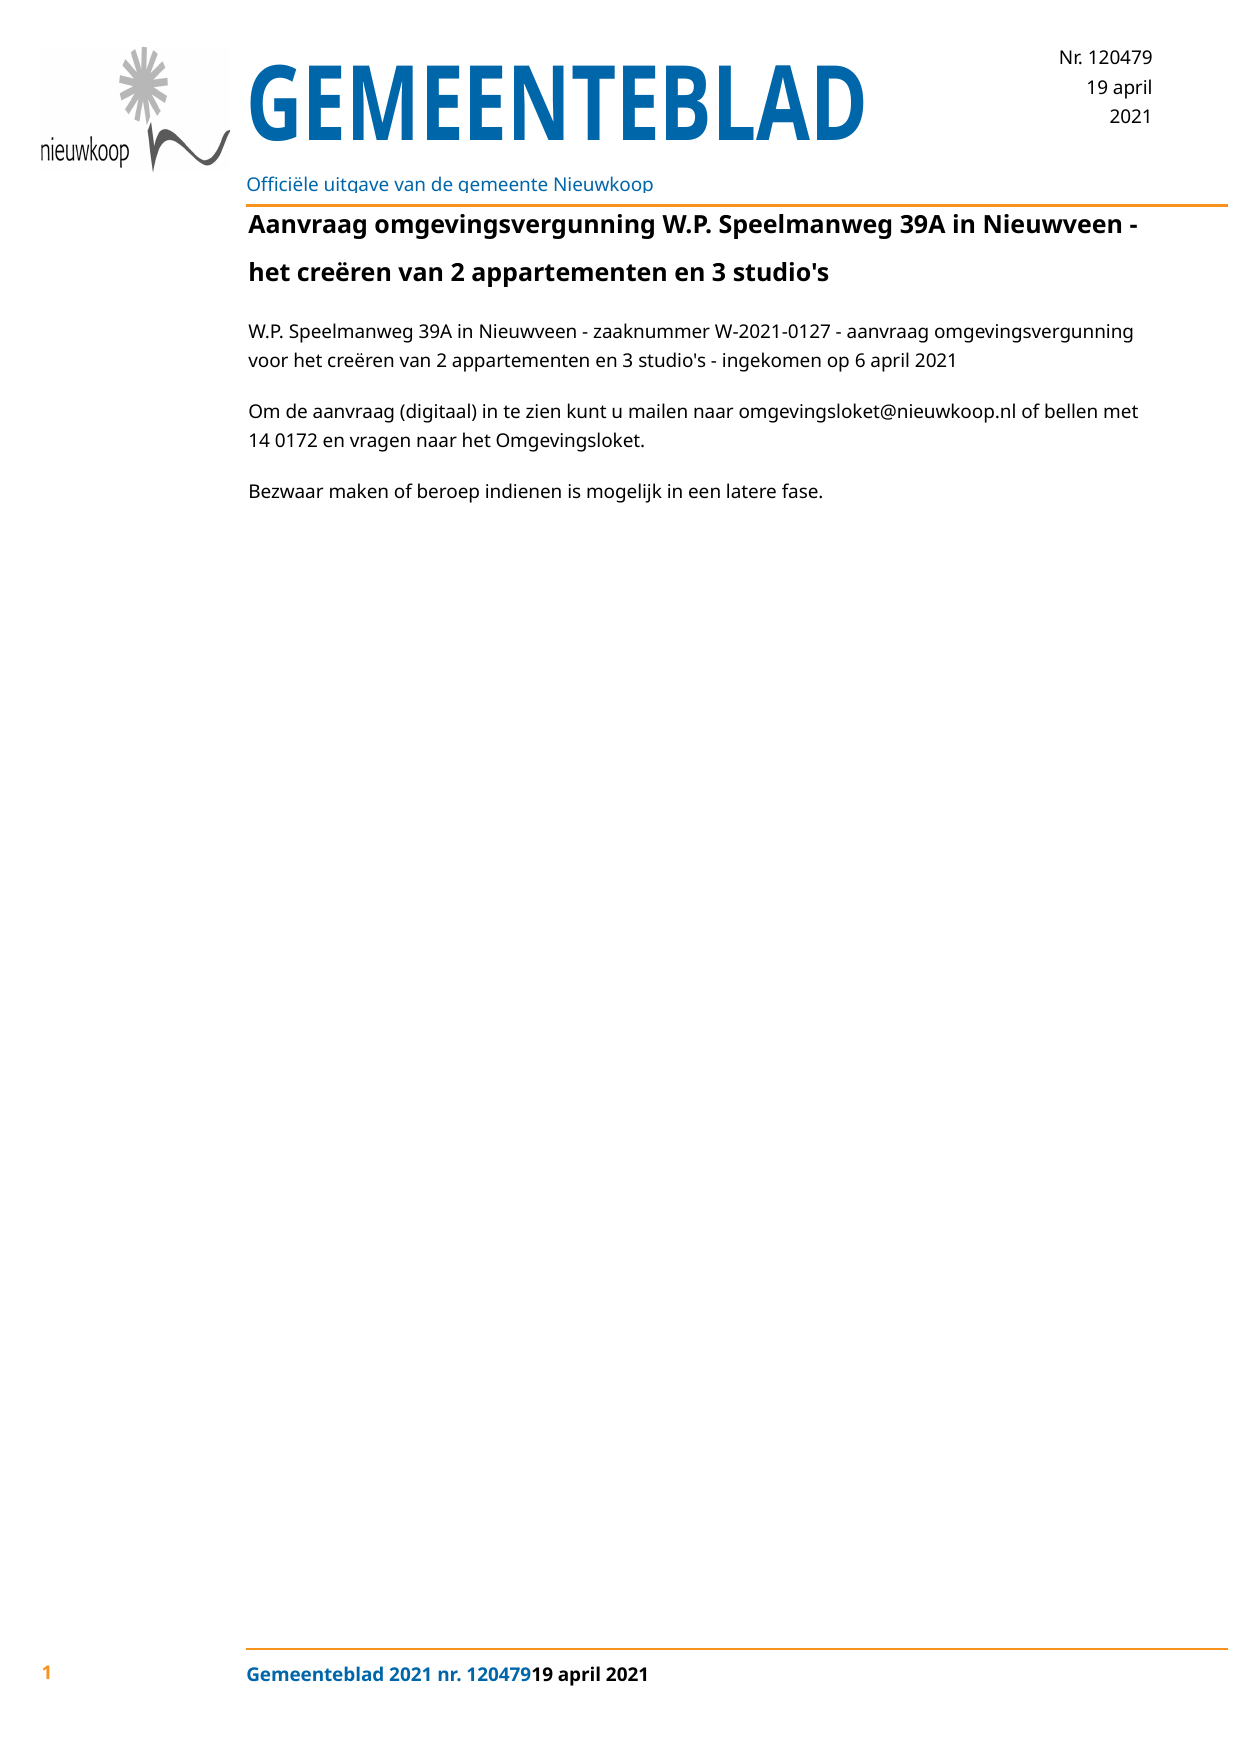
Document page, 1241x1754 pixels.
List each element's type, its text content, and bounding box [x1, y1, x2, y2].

text Aanvraag omgevingsvergunning W.P. Speelmanweg 39A in Nieuwveen - het creëren van 2 appartementen en 3 studio's [248, 207, 1152, 288]
picture [41, 47, 231, 172]
text Om de aanvraag (digitaal) in te zien kunt u mailen naar omgevingsloket@nieuwkoop.nl of bellen met 14 0172 en vragen naar het Omgevingsloket. [248, 398, 1152, 453]
text W.P. Speelmanweg 39A in Nieuwveen - zaaknummer W-2021-0127 - aanvraag omgevingsvergunning voor het creëren van 2 appartementen en 3 studio's - ingekomen op 6 april 2021 [248, 318, 1152, 373]
text Bezwaar maken of beroep indienen is mogelijk in een latere fase. [248, 478, 1152, 504]
